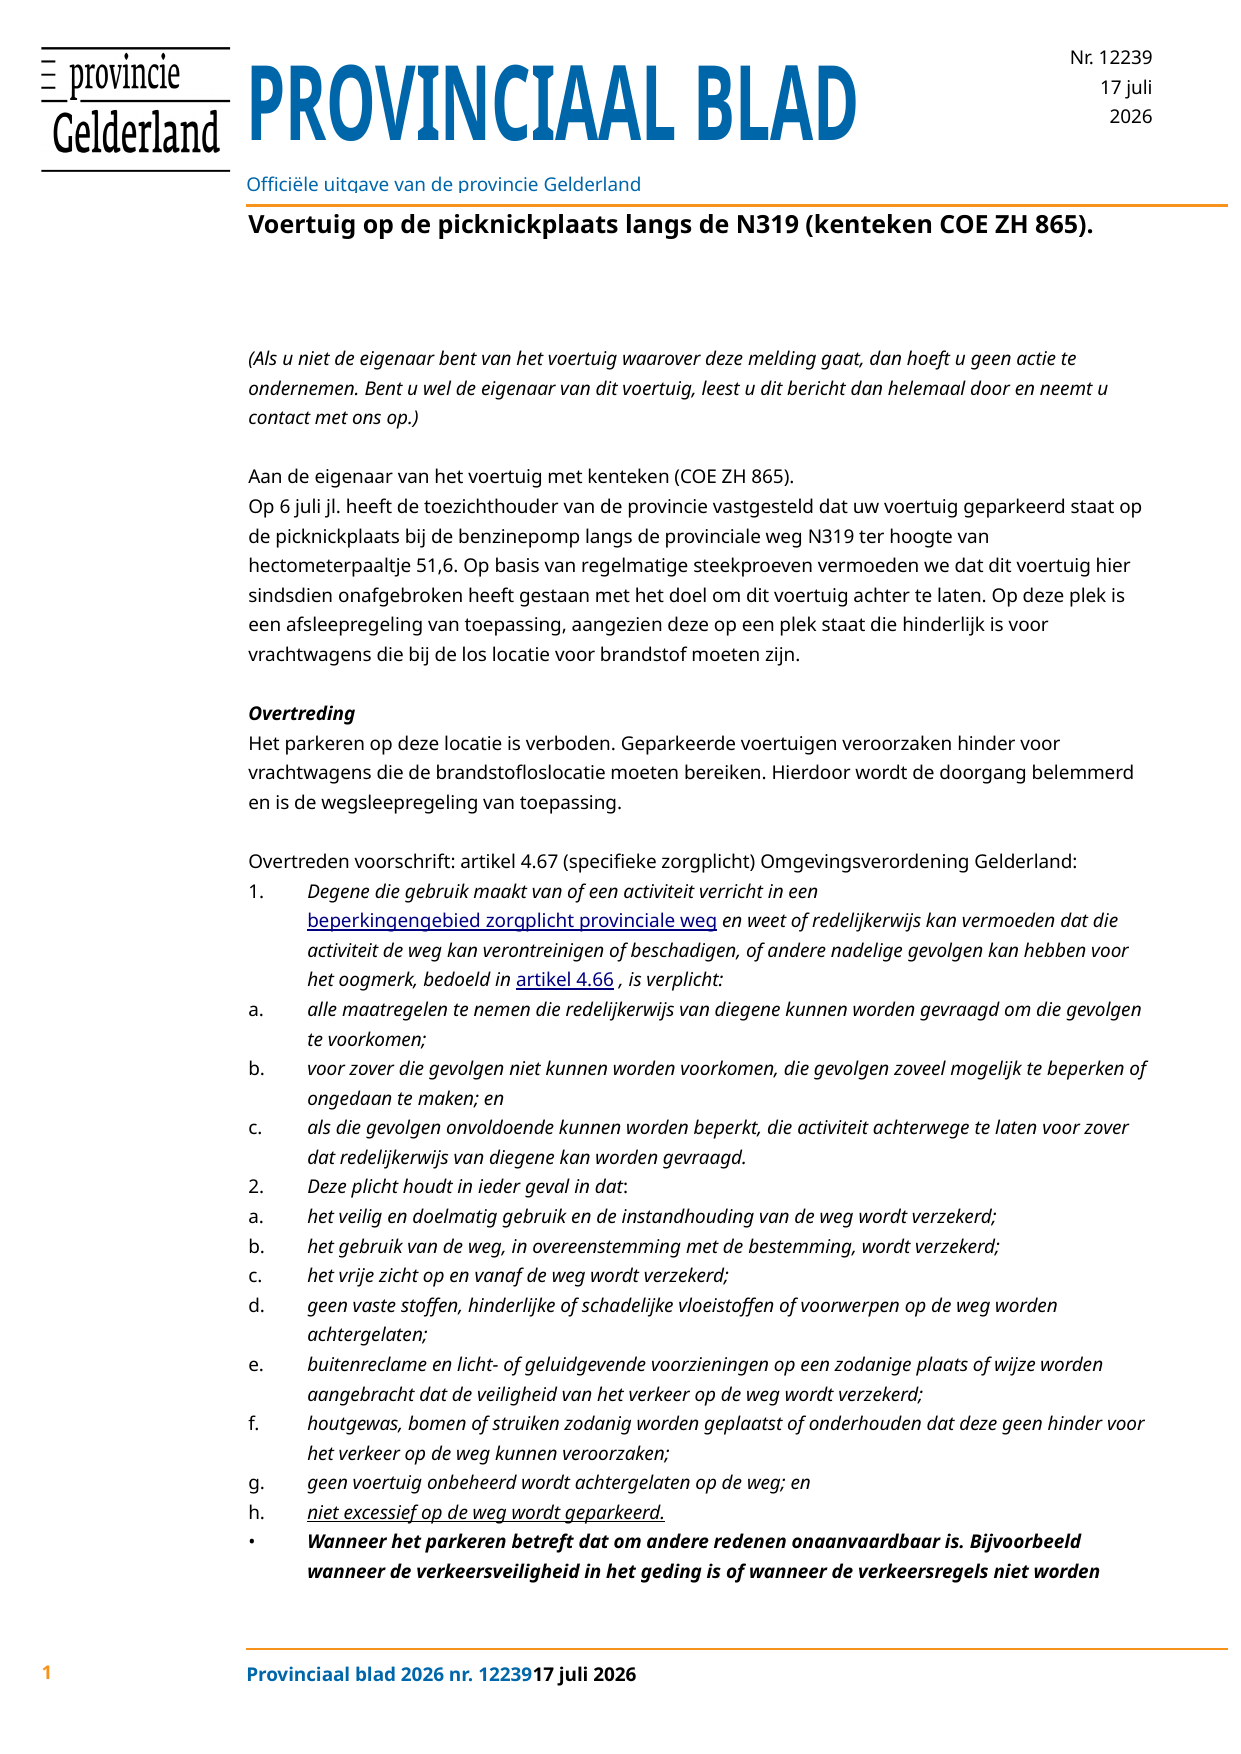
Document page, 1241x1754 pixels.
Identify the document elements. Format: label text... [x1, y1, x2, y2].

text Aan de eigenaar van het voertuig met kenteken (COE ZH 865). [248, 464, 1152, 489]
list houtgewas, bomen of struiken zodanig worden geplaatst of onderhouden dat deze geen hinder voor het verkeer op de weg kunnen veroorzaken; [248, 1410, 1152, 1466]
text Voertuig op de picknickplaats langs de N319 (kenteken COE ZH 865). [248, 207, 1152, 241]
list het veilig en doelmatig gebruik en de instandhouding van de weg wordt verzekerd; [248, 1203, 1152, 1229]
list Degene die gebruik maakt van of een activiteit verricht in een beperkingengebied zorgplicht provinciale weg en weet of redelijkerwijs kan vermoeden dat die activiteit de weg kan verontreinigen of beschadigen, of andere nadelige gevolgen kan hebben voor het oogmerk, bedoeld in artikel 4.66 , is verplicht: [248, 878, 1152, 992]
list alle maatregelen te nemen die redelijkerwijs van diegene kunnen worden gevraagd om die gevolgen te voorkomen; [248, 996, 1152, 1051]
picture [41, 47, 231, 172]
list geen voertuig onbeheerd wordt achtergelaten op de weg; en [248, 1469, 1152, 1495]
list Wanneer het parkeren betreft dat om andere redenen onaanvaardbaar is. Bijvoorbeeld wanneer de verkeersveiligheid in het geding is of wanneer de verkeersregels niet worden [248, 1529, 1152, 1584]
list het gebruik van de weg, in overeenstemming met de bestemming, wordt verzekerd; [248, 1233, 1152, 1258]
list als die gevolgen onvoldoende kunnen worden beperkt, die activiteit achterwege te laten voor zover dat redelijkerwijs van diegene kan worden gevraagd. [248, 1114, 1152, 1170]
list het vrije zicht op en vanaf de weg wordt verzekerd; [248, 1262, 1152, 1288]
text Het parkeren op deze locatie is verboden. Geparkeerde voertuigen veroorzaken hinder voor vrachtwagens die de brandstofloslocatie moeten bereiken. Hierdoor wordt de doorgang belemmerd en is de wegsleepregeling van toepassing. [248, 730, 1152, 815]
list geen vaste stoffen, hinderlijke of schadelijke vloeistoffen of voorwerpen op de weg worden achtergelaten; [248, 1292, 1152, 1347]
list voor zover die gevolgen niet kunnen worden voorkomen, die gevolgen zoveel mogelijk te beperken of ongedaan te maken; en [248, 1055, 1152, 1111]
list Deze plicht houdt in ieder geval in dat: [248, 1174, 1152, 1199]
text Op 6 juli jl. heeft de toezichthouder van de provincie vastgesteld dat uw voertuig geparkeerd staat op de picknickplaats bij de benzinepomp langs de provinciale weg N319 ter hoogte van hectometerpaaltje 51,6. Op basis van regelmatige steekproeven vermoeden we dat dit voertuig hier sindsdien onafgebroken heeft gestaan met het doel om dit voertuig achter te laten. Op deze plek is een afsleepregeling van toepassing, aangezien deze op een plek staat die hinderlijk is voor vrachtwagens die bij de los locatie voor brandstof moeten zijn. [248, 493, 1152, 667]
list buitenreclame en licht- of geluidgevende voorzieningen op een zodanige plaats of wijze worden aangebracht dat de veiligheid van het verkeer op de weg wordt verzekerd; [248, 1351, 1152, 1406]
text Overtreding [248, 700, 1152, 726]
text Overtreden voorschrift: artikel 4.67 (specifieke zorgplicht) Omgevingsverordening Gelderland: [248, 848, 1152, 874]
text (Als u niet de eigenaar bent van het voertuig waarover deze melding gaat, dan hoeft u geen actie te ondernemen. Bent u wel de eigenaar van dit voertuig, leest u dit bericht dan helemaal door en neemt u contact met ons op.) [248, 345, 1152, 430]
list niet excessief op de weg wordt geparkeerd. [248, 1499, 1152, 1525]
